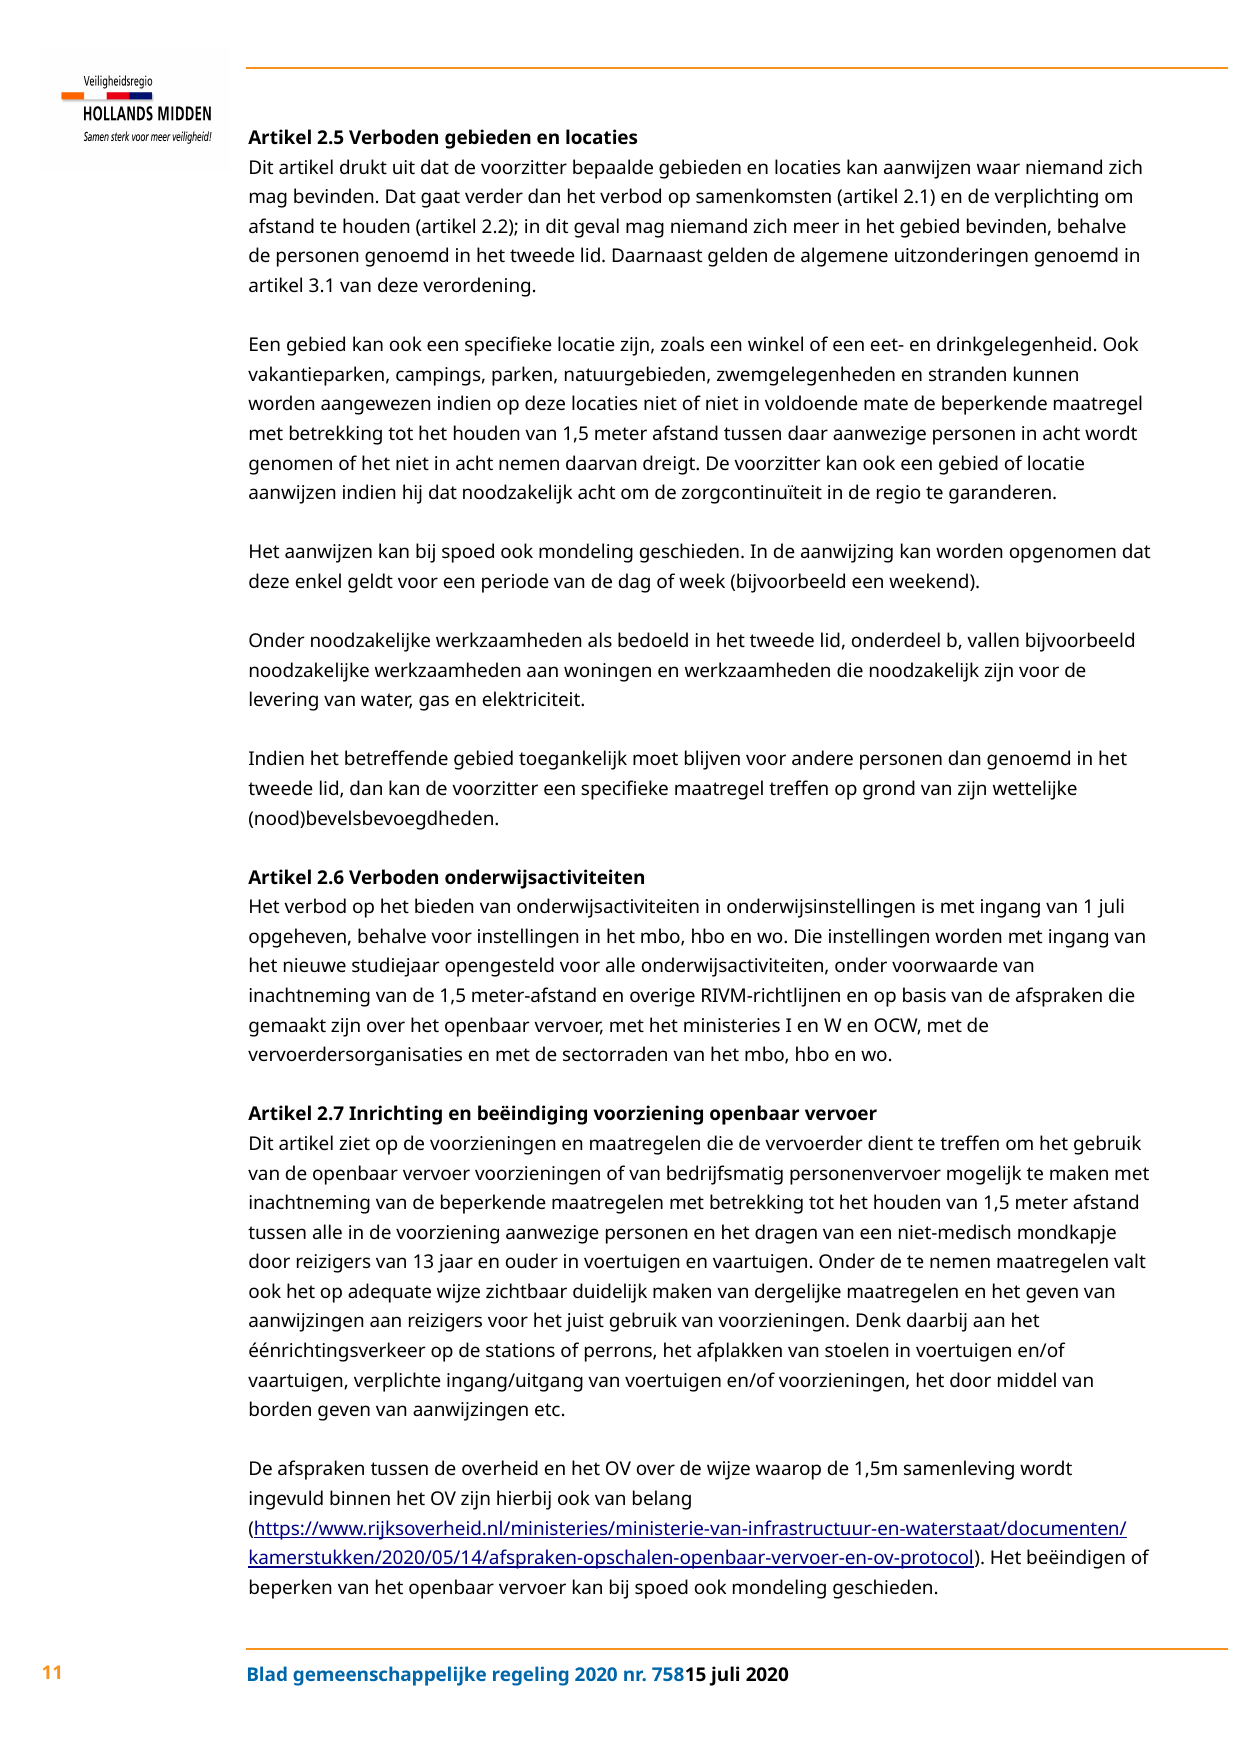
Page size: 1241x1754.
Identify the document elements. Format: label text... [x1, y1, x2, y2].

text Artikel 2.7 Inrichting en beëindiging voorziening openbaar vervoer [248, 1101, 1152, 1126]
text Artikel 2.6 Verboden onderwijsactiviteiten [248, 864, 1152, 890]
text Onder noodzakelijke werkzaamheden als bedoeld in het tweede lid, onderdeel b, vallen bijvoorbeeld noodzakelijke werkzaamheden aan woningen en werkzaamheden die noodzakelijk zijn voor de levering van water, gas en elektriciteit. [248, 627, 1152, 712]
text Het aanwijzen kan bij spoed ook mondeling geschieden. In de aanwijzing kan worden opgenomen dat deze enkel geldt voor een periode van de dag of week (bijvoorbeeld een weekend). [248, 538, 1152, 594]
text Dit artikel drukt uit dat de voorzitter bepaalde gebieden en locaties kan aanwijzen waar niemand zich mag bevinden. Dat gaat verder dan het verbod op samenkomsten (artikel 2.1) en de verplichting om afstand te houden (artikel 2.2); in dit geval mag niemand zich meer in het gebied bevinden, behalve de personen genoemd in het tweede lid. Daarnaast gelden de algemene uitzonderingen genoemd in artikel 3.1 van deze verordening. [248, 154, 1152, 298]
text Het verbod op het bieden van onderwijsactiviteiten in onderwijsinstellingen is met ingang van 1 juli opgeheven, behalve voor instellingen in het mbo, hbo en wo. Die instellingen worden met ingang van het nieuwe studiejaar opengesteld voor alle onderwijsactiviteiten, onder voorwaarde van inachtneming van de 1,5 meter-afstand en overige RIVM-richtlijnen en op basis van de afspraken die gemaakt zijn over het openbaar vervoer, met het ministeries I en W en OCW, met de vervoerdersorganisaties en met de sectorraden van het mbo, hbo en wo. [248, 893, 1152, 1067]
text Artikel 2.5 Verboden gebieden en locaties [248, 124, 1152, 150]
text De afspraken tussen de overheid en het OV over de wijze waarop de 1,5m samenleving wordt ingevuld binnen het OV zijn hierbij ook van belang (https://www.rijksoverheid.nl/ministeries/ministerie-van-infrastructuur-en-waterstaat/documenten/kamerstukken/2020/05/14/afspraken-opschalen-openbaar-vervoer-en-ov-protocol). Het beëindigen of beperken van het openbaar vervoer kan bij spoed ook mondeling geschieden. [248, 1456, 1152, 1600]
text Dit artikel ziet op de voorzieningen en maatregelen die de vervoerder dient te treffen om het gebruik van de openbaar vervoer voorzieningen of van bedrijfsmatig personenvervoer mogelijk te maken met inachtneming van de beperkende maatregelen met betrekking tot het houden van 1,5 meter afstand tussen alle in de voorziening aanwezige personen en het dragen van een niet-medisch mondkapje door reizigers van 13 jaar en ouder in voertuigen en vaartuigen. Onder de te nemen maatregelen valt ook het op adequate wijze zichtbaar duidelijk maken van dergelijke maatregelen en het geven van aanwijzingen aan reizigers voor het juist gebruik van voorzieningen. Denk daarbij aan het éénrichtingsverkeer op de stations of perrons, het afplakken van stoelen in voertuigen en/of vaartuigen, verplichte ingang/uitgang van voertuigen en/of voorzieningen, het door middel van borden geven van aanwijzingen etc. [248, 1130, 1152, 1422]
text Indien het betreffende gebied toegankelijk moet blijven voor andere personen dan genoemd in het tweede lid, dan kan de voorzitter een specifieke maatregel treffen op grond van zijn wettelijke (nood)bevelsbevoegdheden. [248, 746, 1152, 831]
picture [41, 47, 231, 172]
text Een gebied kan ook een specifieke locatie zijn, zoals een winkel of een eet- en drinkgelegenheid. Ook vakantieparken, campings, parken, natuurgebieden, zwemgelegenheden en stranden kunnen worden aangewezen indien op deze locaties niet of niet in voldoende mate de beperkende maatregel met betrekking tot het houden van 1,5 meter afstand tussen daar aanwezige personen in acht wordt genomen of het niet in acht nemen daarvan dreigt. De voorzitter kan ook een gebied of locatie aanwijzen indien hij dat noodzakelijk acht om de zorgcontinuïteit in de regio te garanderen. [248, 331, 1152, 505]
